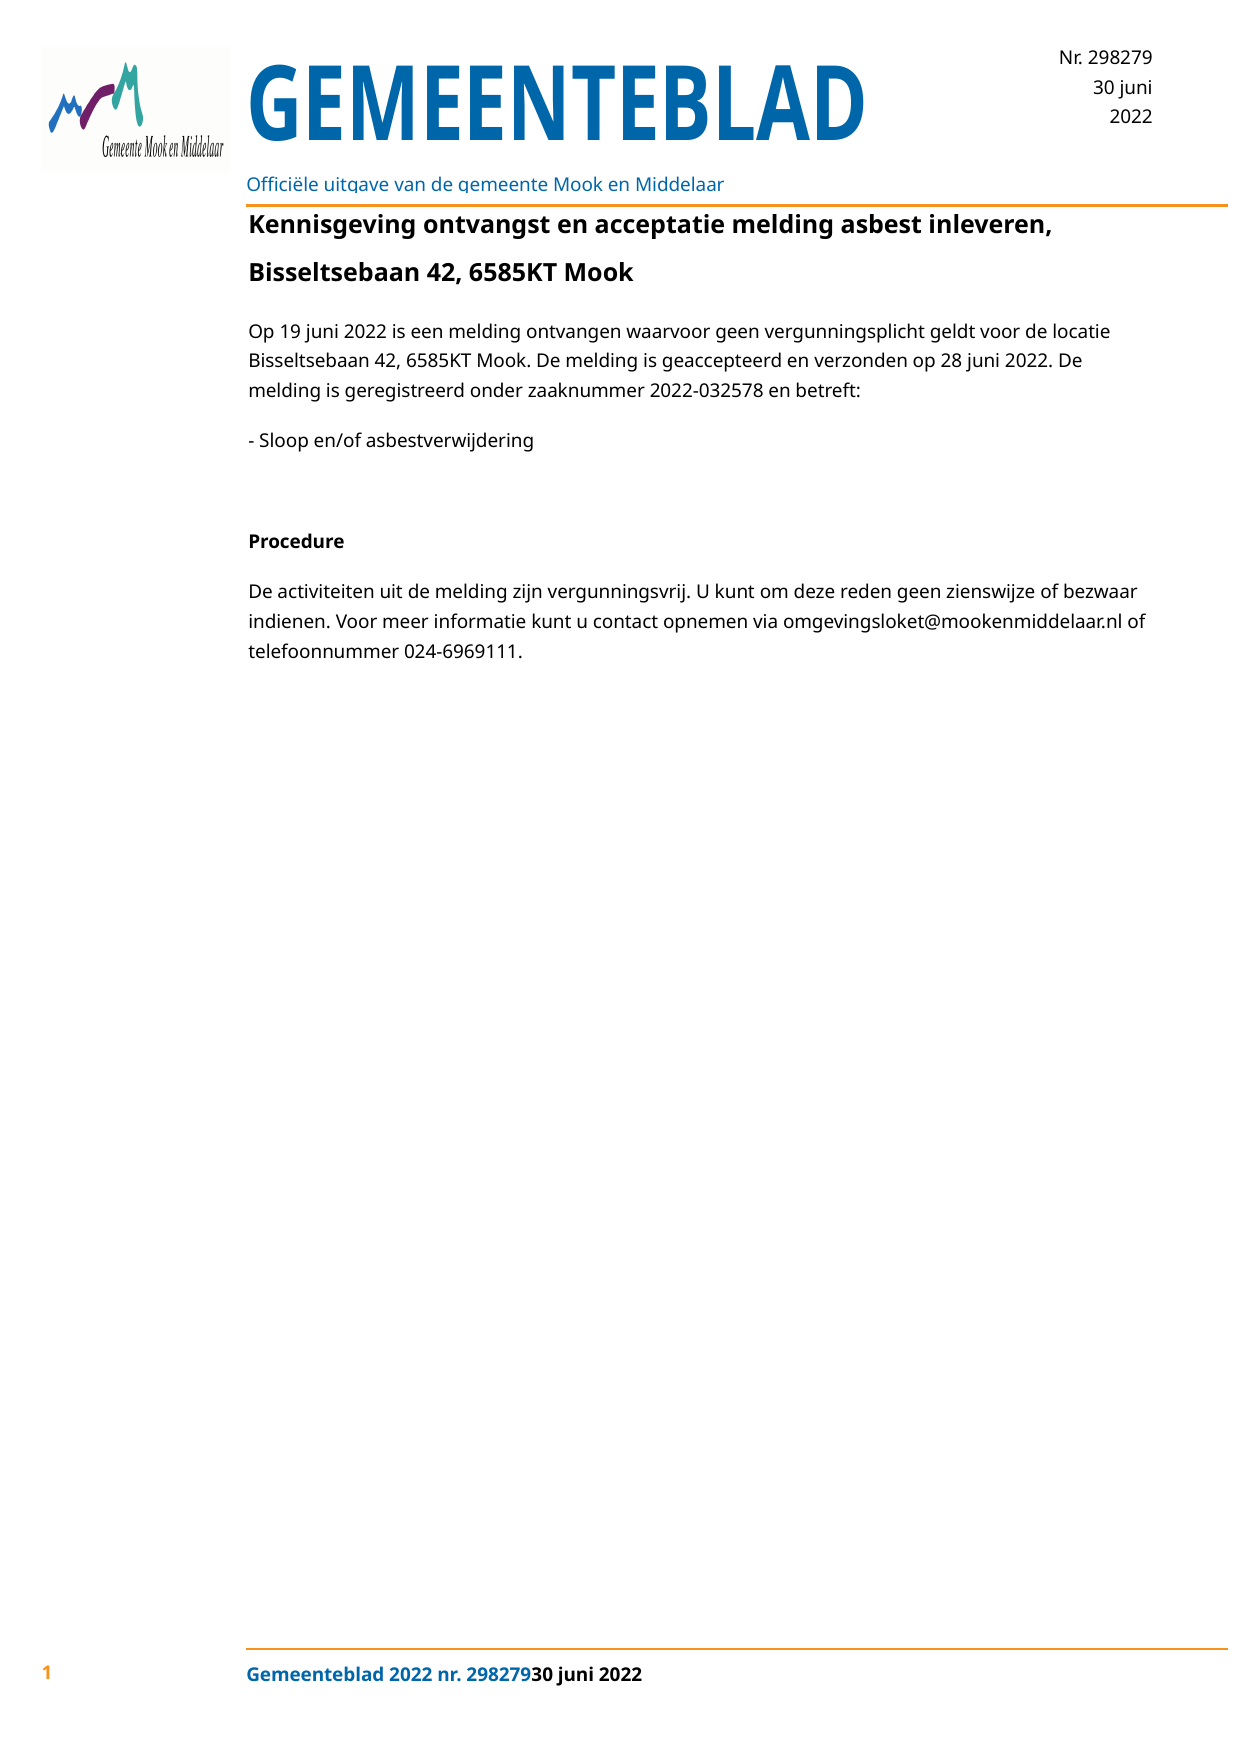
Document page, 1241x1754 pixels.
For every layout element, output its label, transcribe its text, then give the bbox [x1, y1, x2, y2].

text - Sloop en/of asbestverwijdering [248, 427, 1152, 453]
text De activiteiten uit de melding zijn vergunningsvrij. U kunt om deze reden geen zienswijze of bezwaar indienen. Voor meer informatie kunt u contact opnemen via omgevingsloket@mookenmiddelaar.nl of telefoonnummer 024-6969111. [248, 579, 1152, 664]
text Op 19 juni 2022 is een melding ontvangen waarvoor geen vergunningsplicht geldt voor de locatie Bisseltsebaan 42, 6585KT Mook. De melding is geaccepteerd en verzonden op 28 juni 2022. De melding is geregistreerd onder zaaknummer 2022-032578 en betreft: [248, 318, 1152, 403]
picture [41, 47, 231, 172]
text Procedure [248, 528, 1152, 554]
text Kennisgeving ontvangst en acceptatie melding asbest inleveren, Bisseltsebaan 42, 6585KT Mook [248, 207, 1152, 288]
